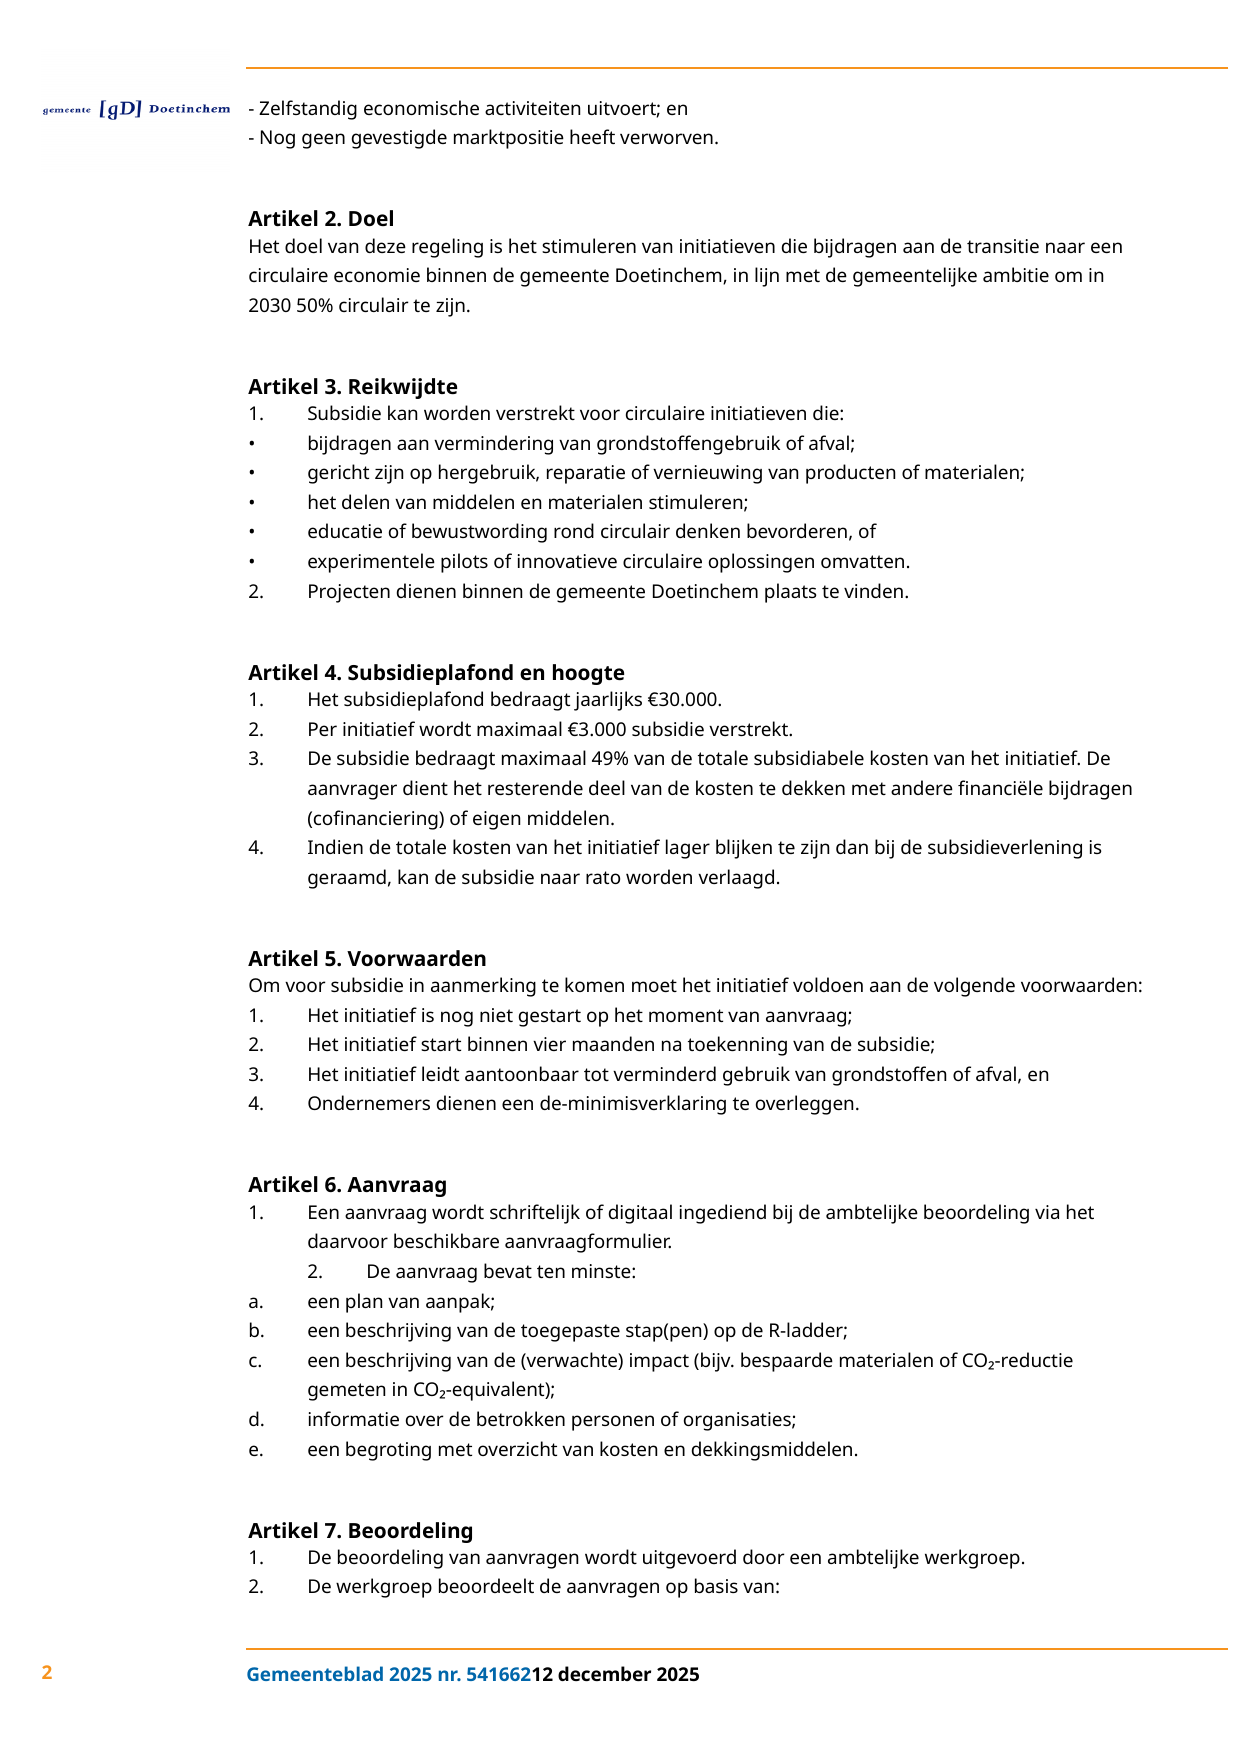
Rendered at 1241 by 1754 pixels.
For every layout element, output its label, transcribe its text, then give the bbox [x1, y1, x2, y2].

list een beschrijving van de toegepaste stap(pen) op de R-ladder; [248, 1317, 1152, 1343]
text Artikel 6. Aanvraag [248, 1171, 1152, 1199]
list De werkgroep beoordeelt de aanvragen op basis van: [248, 1574, 1152, 1599]
list het delen van middelen en materialen stimuleren; [248, 489, 1152, 515]
list educatie of bewustwording rond circulair denken bevorderen, of [248, 519, 1152, 544]
list De aanvraag bevat ten minste: [307, 1258, 1152, 1284]
list Projecten dienen binnen de gemeente Doetinchem plaats te vinden. [248, 578, 1152, 604]
text Artikel 3. Reikwijdte [248, 372, 1152, 400]
list Het initiatief is nog niet gestart op het moment van aanvraag; [248, 1002, 1152, 1028]
picture [41, 47, 231, 172]
list Per initiatief wordt maximaal €3.000 subsidie verstrekt. [248, 716, 1152, 742]
text - Zelfstandig economische activiteiten uitvoert; en [248, 95, 1152, 121]
list bijdragen aan vermindering van grondstoffengebruik of afval; [248, 430, 1152, 456]
list experimentele pilots of innovatieve circulaire oplossingen omvatten. [248, 548, 1152, 574]
list De beoordeling van aanvragen wordt uitgevoerd door een ambtelijke werkgroep. [248, 1544, 1152, 1570]
text Om voor subsidie in aanmerking te komen moet het initiatief voldoen aan de volgende voorwaarden: [248, 972, 1152, 998]
list Het initiatief leidt aantoonbaar tot verminderd gebruik van grondstoffen of afval, en [248, 1061, 1152, 1087]
text Artikel 2. Doel [248, 204, 1152, 233]
text Artikel 5. Voorwaarden [248, 944, 1152, 972]
text Artikel 4. Subsidieplafond en hoogte [248, 658, 1152, 686]
list Subsidie kan worden verstrekt voor circulaire initiatieven die: [248, 400, 1152, 426]
list een beschrijving van de (verwachte) impact (bijv. bespaarde materialen of CO₂-reductie gemeten in CO₂-equivalent); [248, 1347, 1152, 1402]
text Artikel 7. Beoordeling [248, 1516, 1152, 1544]
list De subsidie bedraagt maximaal 49% van de totale subsidiabele kosten van het initiatief. De aanvrager dient het resterende deel van de kosten te dekken met andere financiële bijdragen (cofinanciering) of eigen middelen. [248, 746, 1152, 830]
list Een aanvraag wordt schriftelijk of digitaal ingediend bij de ambtelijke beoordeling via het daarvoor beschikbare aanvraagformulier. [248, 1199, 1152, 1254]
text Het doel van deze regeling is het stimuleren van initiatieven die bijdragen aan de transitie naar een circulaire economie binnen de gemeente Doetinchem, in lijn met de gemeentelijke ambitie om in 2030 50% circulair te zijn. [248, 233, 1152, 318]
list een begroting met overzicht van kosten en dekkingsmiddelen. [248, 1436, 1152, 1461]
list een plan van aanpak; [248, 1288, 1152, 1313]
list Indien de totale kosten van het initiatief lager blijken te zijn dan bij de subsidieverlening is geraamd, kan de subsidie naar rato worden verlaagd. [248, 834, 1152, 889]
list Ondernemers dienen een de-minimisverklaring te overleggen. [248, 1091, 1152, 1116]
text - Nog geen gevestigde marktpositie heeft verworven. [248, 124, 1152, 150]
list informatie over de betrokken personen of organisaties; [248, 1406, 1152, 1432]
list Het initiatief start binnen vier maanden na toekenning van de subsidie; [248, 1031, 1152, 1057]
list gericht zijn op hergebruik, reparatie of vernieuwing van producten of materialen; [248, 459, 1152, 485]
list Het subsidieplafond bedraagt jaarlijks €30.000. [248, 686, 1152, 712]
